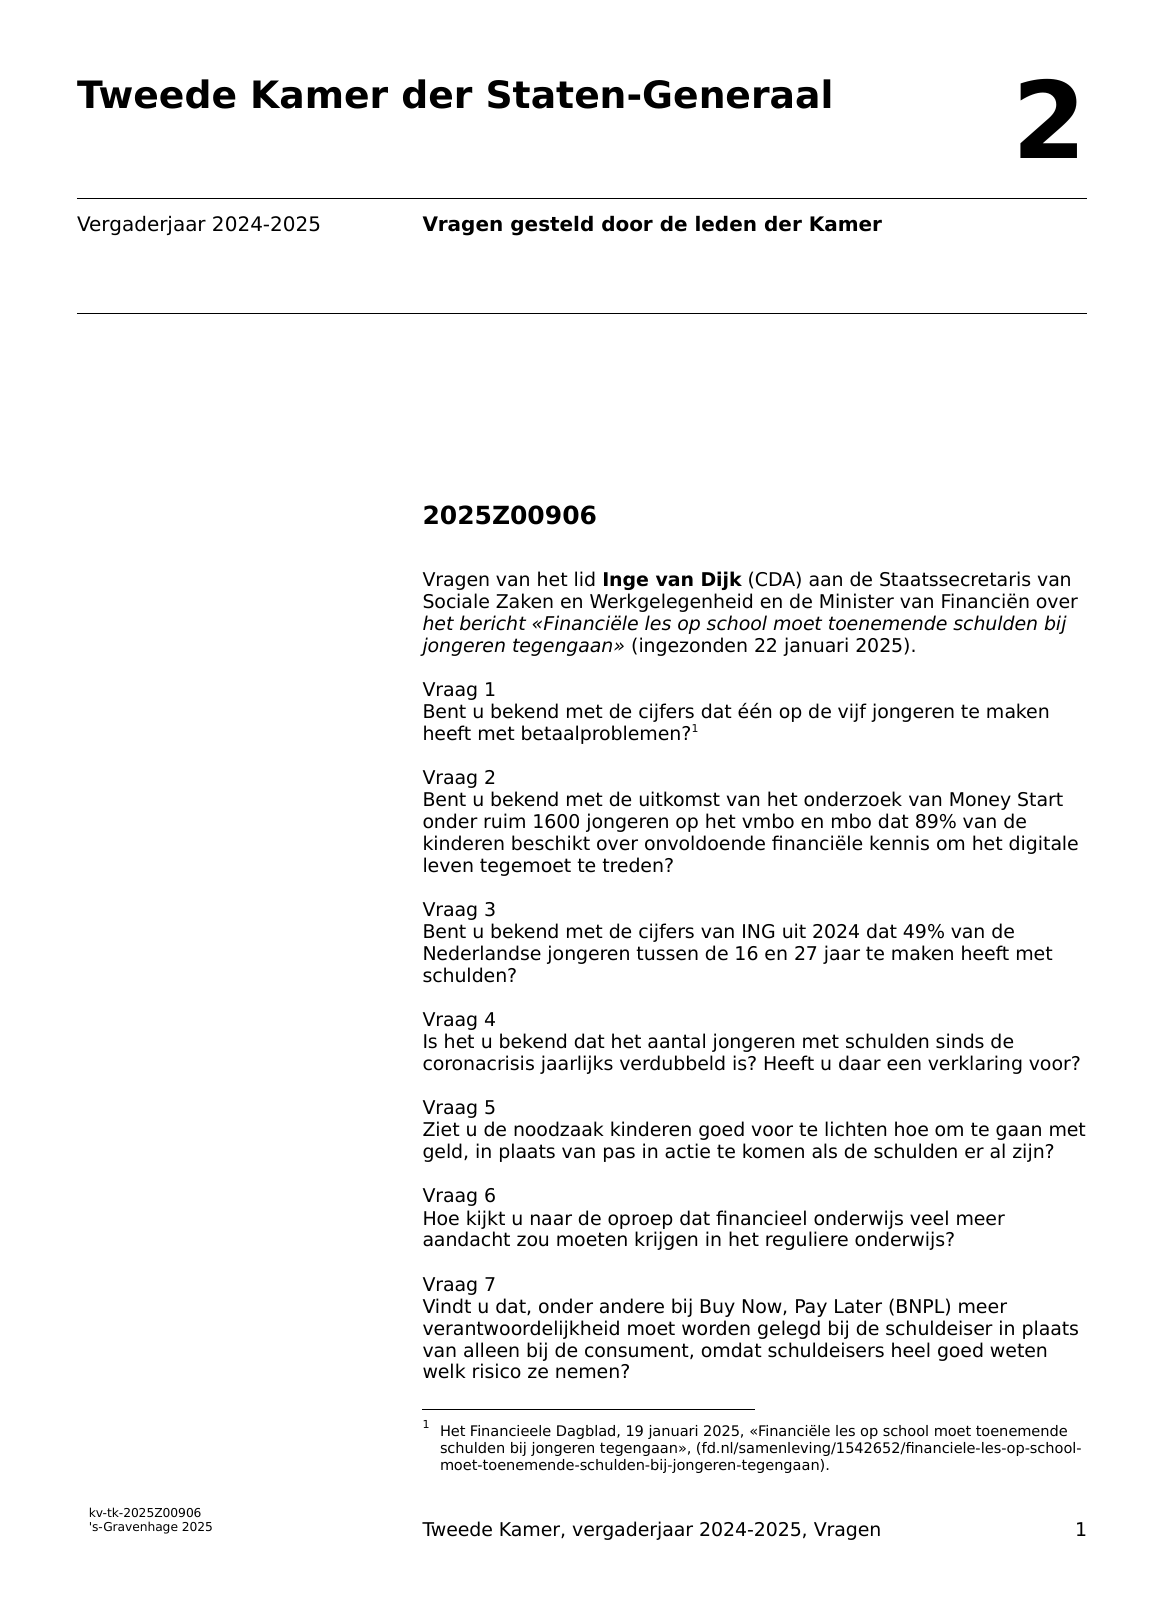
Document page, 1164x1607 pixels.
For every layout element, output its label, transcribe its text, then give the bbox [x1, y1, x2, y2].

text Vraag 2 [422, 767, 1087, 789]
text Is het u bekend dat het aantal jongeren met schulden sinds de coronacrisis jaarlijks verdubbeld is? Heeft u daar een verklaring voor? [422, 1031, 1087, 1075]
text Vraag 1 [422, 679, 1087, 701]
text Vraag 5 [422, 1097, 1087, 1119]
table_cell Vragen gesteld door de leden der Kamer [422, 199, 1087, 313]
text Bent u bekend met de cijfers van ING uit 2024 dat 49% van de Nederlandse jongeren tussen de 16 en 27 jaar te maken heeft met schulden? [422, 921, 1087, 987]
text Vragen van het lid Inge van Dijk (CDA) aan de Staatssecretaris van Sociale Zaken en Werkgelegenheid en de Minister van Financiën over het bericht «Financiële les op school moet toenemende schulden bij jongeren tegengaan» (ingezonden 22 januari 2025). [422, 569, 1087, 657]
text 's-Gravenhage 2025 [88, 1520, 323, 1534]
text Ziet u de noodzaak kinderen goed voor te lichten hoe om te gaan met geld, in plaats van pas in actie te komen als de schulden er al zijn? [422, 1119, 1087, 1163]
text Hoe kijkt u naar de oproep dat financieel onderwijs veel meer aandacht zou moeten krijgen in het reguliere onderwijs? [422, 1207, 1087, 1251]
text Vindt u dat, onder andere bij Buy Now, Pay Later (BNPL) meer verantwoordelijkheid moet worden gelegd bij de schuldeiser in plaats van alleen bij de consument, omdat schuldeisers heel goed weten welk risico ze nemen? [422, 1296, 1087, 1383]
table_cell Vergaderjaar 2024-2025 [77, 199, 422, 313]
text Bent u bekend met de cijfers dat één op de vijf jongeren te maken heeft met betaalproblemen? [422, 701, 1087, 745]
text Bent u bekend met de uitkomst van het onderzoek van Money Start onder ruim 1600 jongeren op het vmbo en mbo dat 89% van de kinderen beschikt over onvoldoende financiële kennis om het digitale leven tegemoet te treden? [422, 789, 1087, 877]
text Het Financieele Dagblad, 19 januari 2025, «Financiële les op school moet toenemende schulden bij jongeren tegengaan», (fd.nl/samenleving/1542652/financiele-les-op-school-moet-toenemende-schulden-bij-jongeren-tegengaan). [422, 1418, 1087, 1474]
text kv-tk-2025Z00906 [88, 1506, 323, 1520]
text Vraag 3 [422, 899, 1087, 921]
text 2025Z00906 [422, 501, 1087, 531]
text Vraag 6 [422, 1185, 1087, 1207]
text Vraag 7 [422, 1273, 1087, 1296]
table_header 2 [886, 59, 1087, 198]
table_header Tweede Kamer der Staten-Generaal [77, 59, 886, 198]
text Vraag 4 [422, 1009, 1087, 1031]
